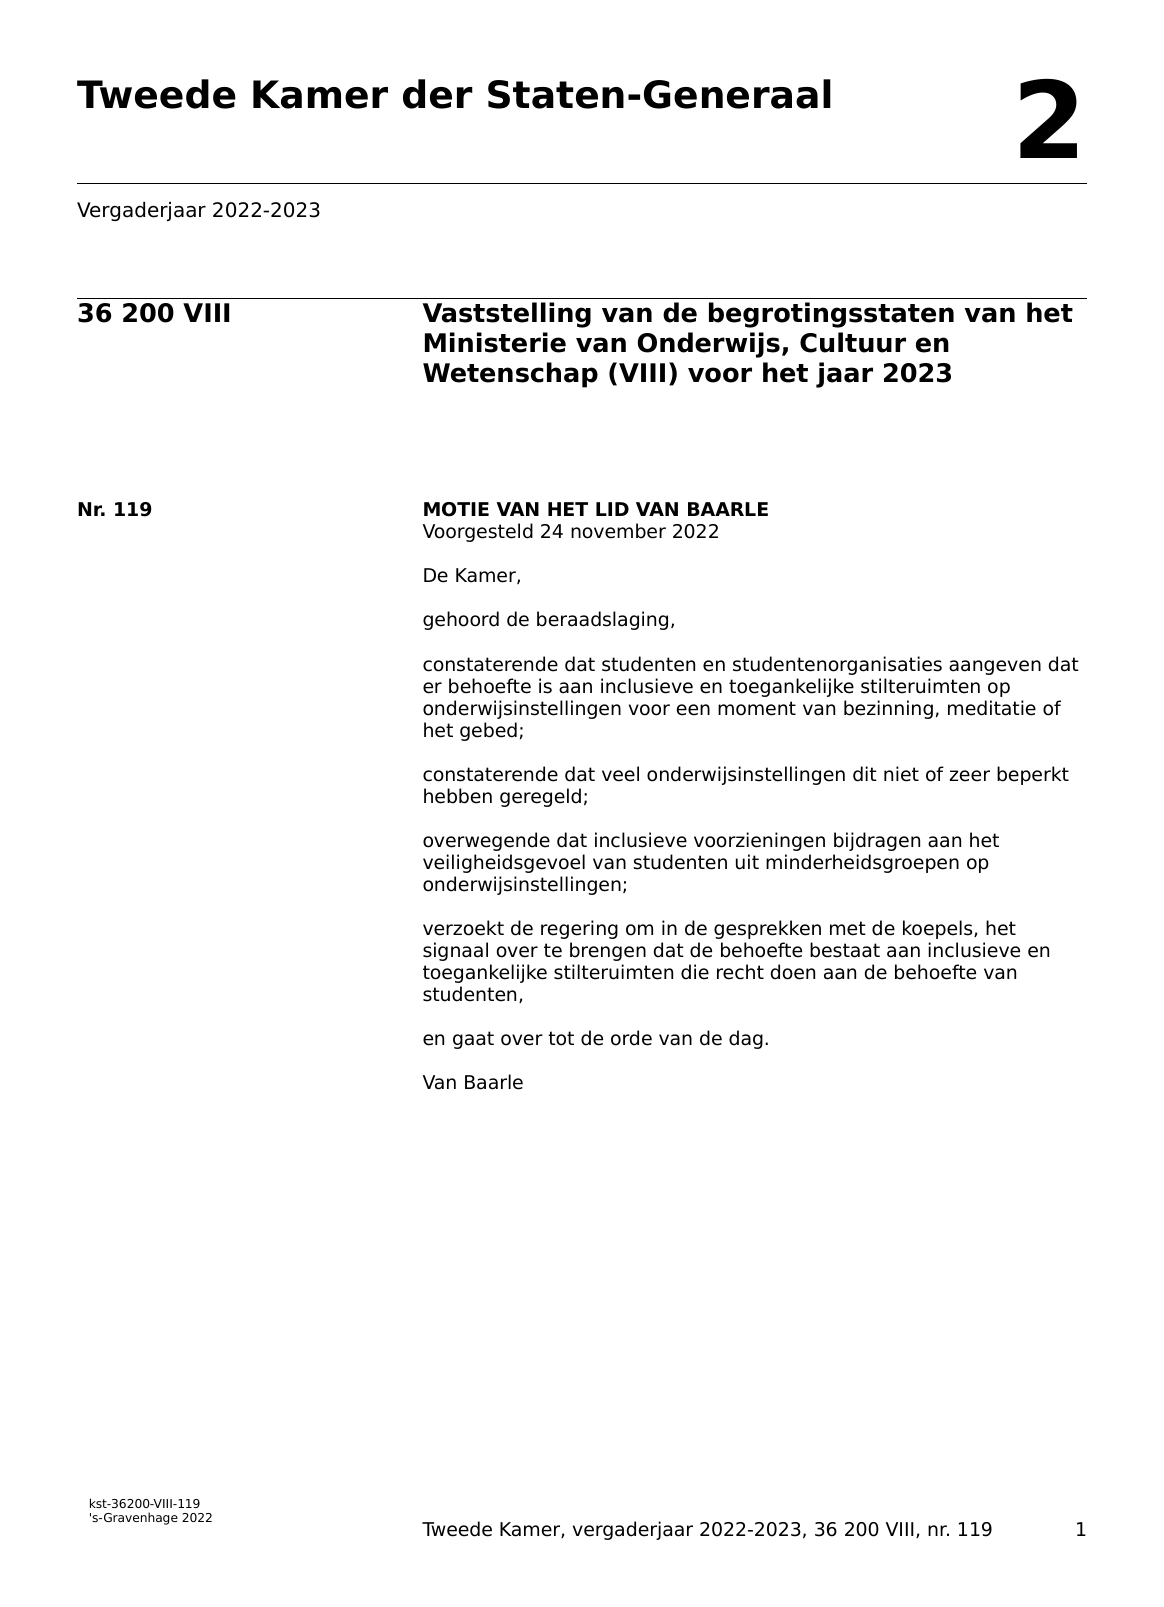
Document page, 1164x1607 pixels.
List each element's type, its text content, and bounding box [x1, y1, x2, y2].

text gehoord de beraadslaging, [422, 609, 1087, 631]
text Van Baarle [422, 1072, 1087, 1094]
subtitle 36 200 VIII Vaststelling van de begrotingsstaten van het Ministerie van Onderwijs, Cultuur en Wetenschap (VIII) voor het jaar 2023 [77, 299, 1087, 388]
text constaterende dat studenten en studentenorganisaties aangeven dat er behoefte is aan inclusieve en toegankelijke stilteruimten op onderwijsinstellingen voor een moment van bezinning, meditatie of het gebed; [422, 653, 1087, 741]
subtitle Nr. 119 MOTIE VAN HET LID VAN BAARLE [77, 499, 1087, 521]
table_cell Vergaderjaar 2022-2023 [77, 184, 1087, 298]
text Voorgesteld 24 november 2022 [422, 521, 1087, 543]
text constaterende dat veel onderwijsinstellingen dit niet of zeer beperkt hebben geregeld; [422, 764, 1087, 808]
text overwegende dat inclusieve voorzieningen bijdragen aan het veiligheidsgevoel van studenten uit minderheidsgroepen op onderwijsinstellingen; [422, 830, 1087, 896]
text kst-36200-VIII-119 [88, 1497, 323, 1511]
table_header 2 [886, 59, 1087, 183]
table_header Tweede Kamer der Staten-Generaal [77, 59, 886, 183]
text De Kamer, [422, 565, 1087, 587]
text 's-Gravenhage 2022 [88, 1511, 323, 1525]
text verzoekt de regering om in de gesprekken met de koepels, het signaal over te brengen dat de behoefte bestaat aan inclusieve en toegankelijke stilteruimten die recht doen aan de behoefte van studenten, [422, 918, 1087, 1006]
text en gaat over tot de orde van de dag. [422, 1028, 1087, 1050]
